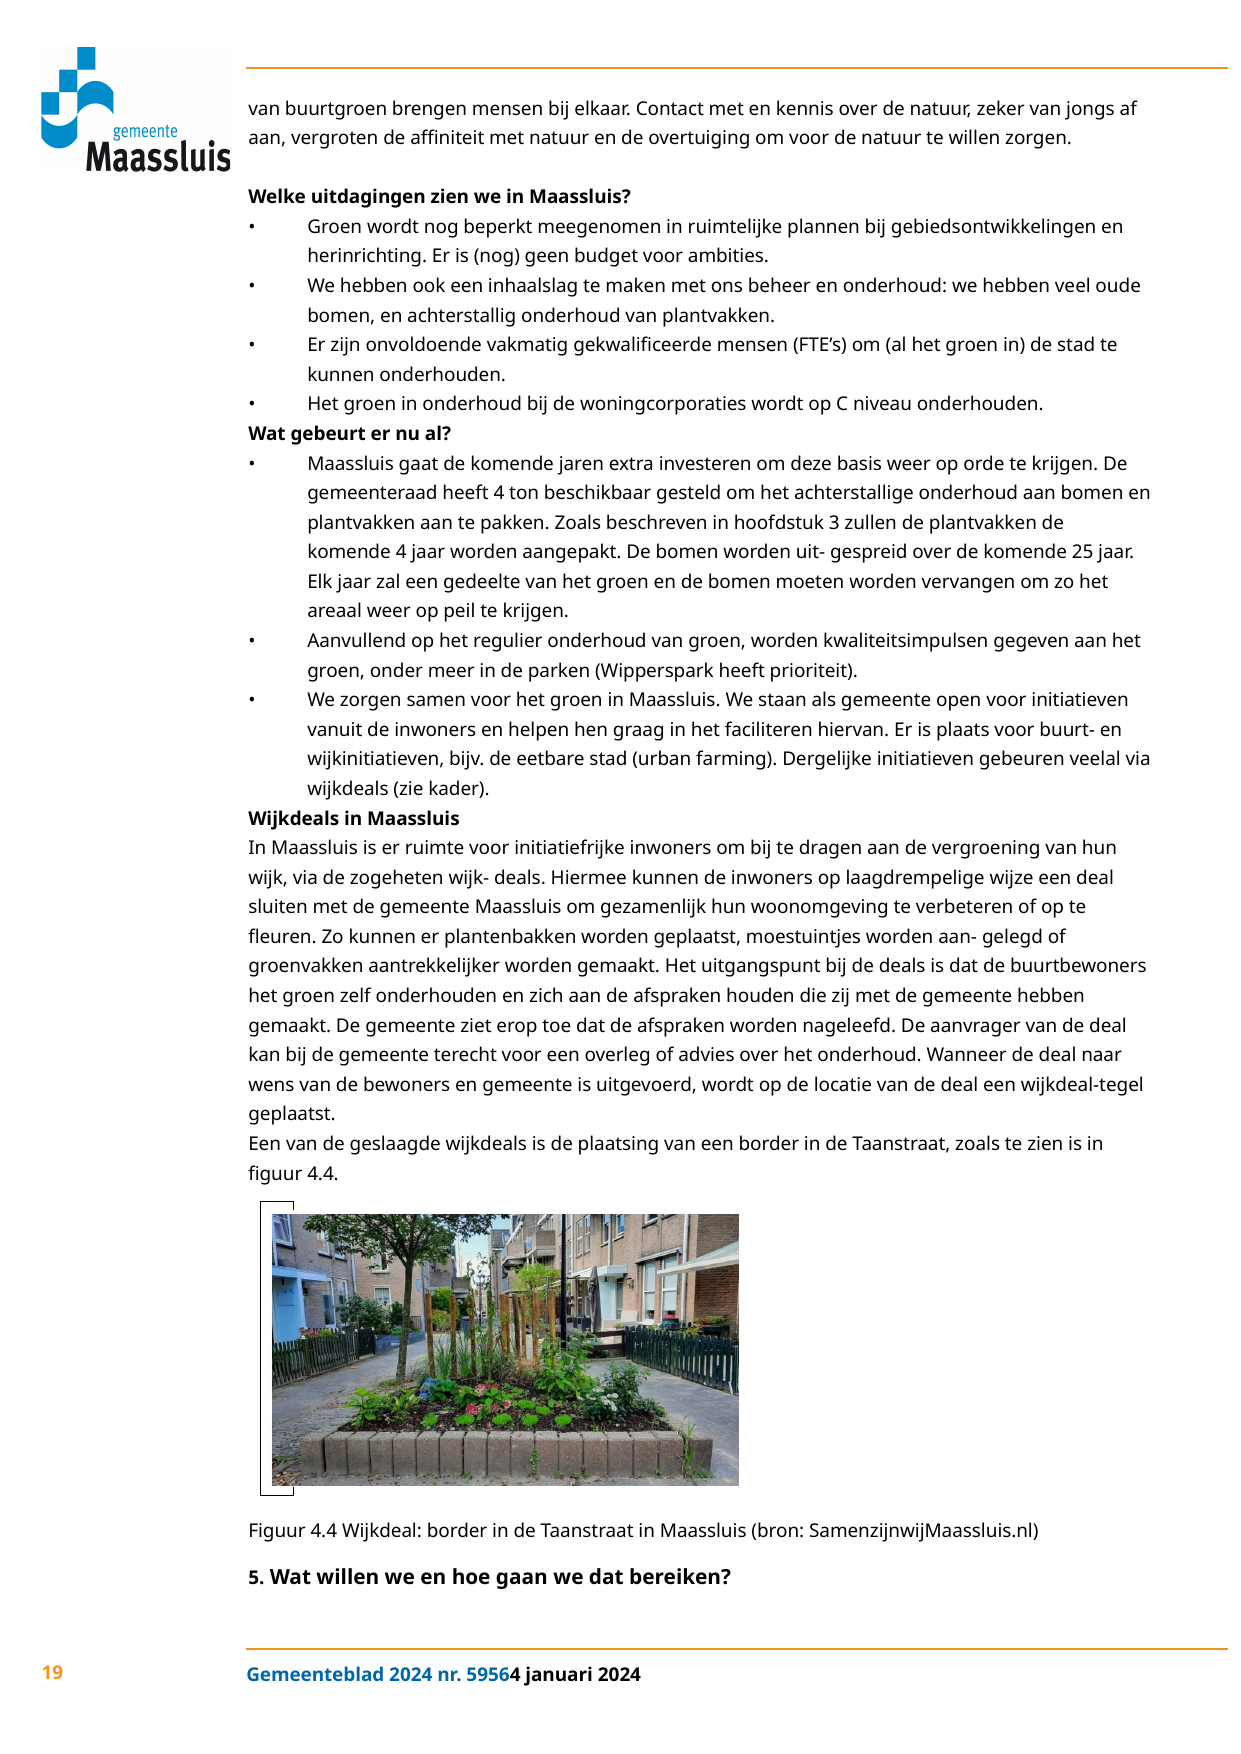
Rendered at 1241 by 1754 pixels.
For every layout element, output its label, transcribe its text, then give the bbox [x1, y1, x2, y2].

text In Maassluis is er ruimte voor initiatiefrijke inwoners om bij te dragen aan de vergroening van hun wijk, via de zogeheten wijk- deals. Hiermee kunnen de inwoners op laagdrempelige wijze een deal sluiten met de gemeente Maassluis om gezamenlijk hun woonomgeving te verbeteren of op te fleuren. Zo kunnen er plantenbakken worden geplaatst, moestuintjes worden aan- gelegd of groenvakken aantrekkelijker worden gemaakt. Het uitgangspunt bij de deals is dat de buurtbewoners het groen zelf onderhouden en zich aan de afspraken houden die zij met de gemeente hebben gemaakt. De gemeente ziet erop toe dat de afspraken worden nageleefd. De aanvrager van de deal kan bij de gemeente terecht voor een overleg of advies over het onderhoud. Wanneer de deal naar wens van de bewoners en gemeente is uitgevoerd, wordt op de locatie van de deal een wijkdeal-tegel geplaatst. [248, 834, 1152, 1126]
text Figuur 4.4 Wijkdeal: border in de Taanstraat in Maassluis (bron: SamenzijnwijMaassluis.nl) [248, 1517, 1152, 1543]
list We hebben ook een inhaalslag te maken met ons beheer en onderhoud: we hebben veel oude bomen, en achterstallig onderhoud van plantvakken. [248, 272, 1152, 328]
text Wijkdeals in Maassluis [248, 805, 1152, 831]
list We zorgen samen voor het groen in Maassluis. We staan als gemeente open voor initiatieven vanuit de inwoners en helpen hen graag in het faciliteren hiervan. Er is plaats voor buurt- en wijkinitiatieven, bijv. de eetbare stad (urban farming). Dergelijke initiatieven gebeuren veelal via wijkdeals (zie kader). [248, 686, 1152, 801]
text Wat gebeurt er nu al? [248, 420, 1152, 446]
picture [41, 47, 77, 92]
picture [268, 1210, 742, 1487]
text 5. Wat willen we en hoe gaan we dat bereiken? [248, 1562, 1152, 1591]
list Maassluis gaat de komende jaren extra investeren om deze basis weer op orde te krijgen. De gemeenteraad heeft 4 ton beschikbaar gesteld om het achterstallige onderhoud aan bomen en plantvakken aan te pakken. Zoals beschreven in hoofdstuk 3 zullen de plantvakken de komende 4 jaar worden aangepakt. De bomen worden uit- gespreid over de komende 25 jaar. Elk jaar zal een gedeelte van het groen en de bomen moeten worden vervangen om zo het areaal weer op peil te krijgen. [248, 450, 1152, 623]
picture [41, 47, 231, 172]
text Welke uitdagingen zien we in Maassluis? [248, 183, 1152, 209]
text Een van de geslaagde wijkdeals is de plaatsing van een border in de Taanstraat, zoals te zien is in figuur 4.4. [248, 1130, 1152, 1186]
list Het groen in onderhoud bij de woningcorporaties wordt op C niveau onderhouden. [248, 391, 1152, 416]
list Groen wordt nog beperkt meegenomen in ruimtelijke plannen bij gebiedsontwikkelingen en herinrichting. Er is (nog) geen budget voor ambities. [248, 213, 1152, 268]
text van buurtgroen brengen mensen bij elkaar. Contact met en kennis over de natuur, zeker van jongs af aan, vergroten de affiniteit met natuur en de overtuiging om voor de natuur te willen zorgen. [248, 95, 1152, 150]
list Er zijn onvoldoende vakmatig gekwalificeerde mensen (FTE’s) om (al het groen in) de stad te kunnen onderhouden. [248, 331, 1152, 387]
list Aanvullend op het regulier onderhoud van groen, worden kwaliteitsimpulsen gegeven aan het groen, onder meer in de parken (Wipperspark heeft prioriteit). [248, 627, 1152, 683]
